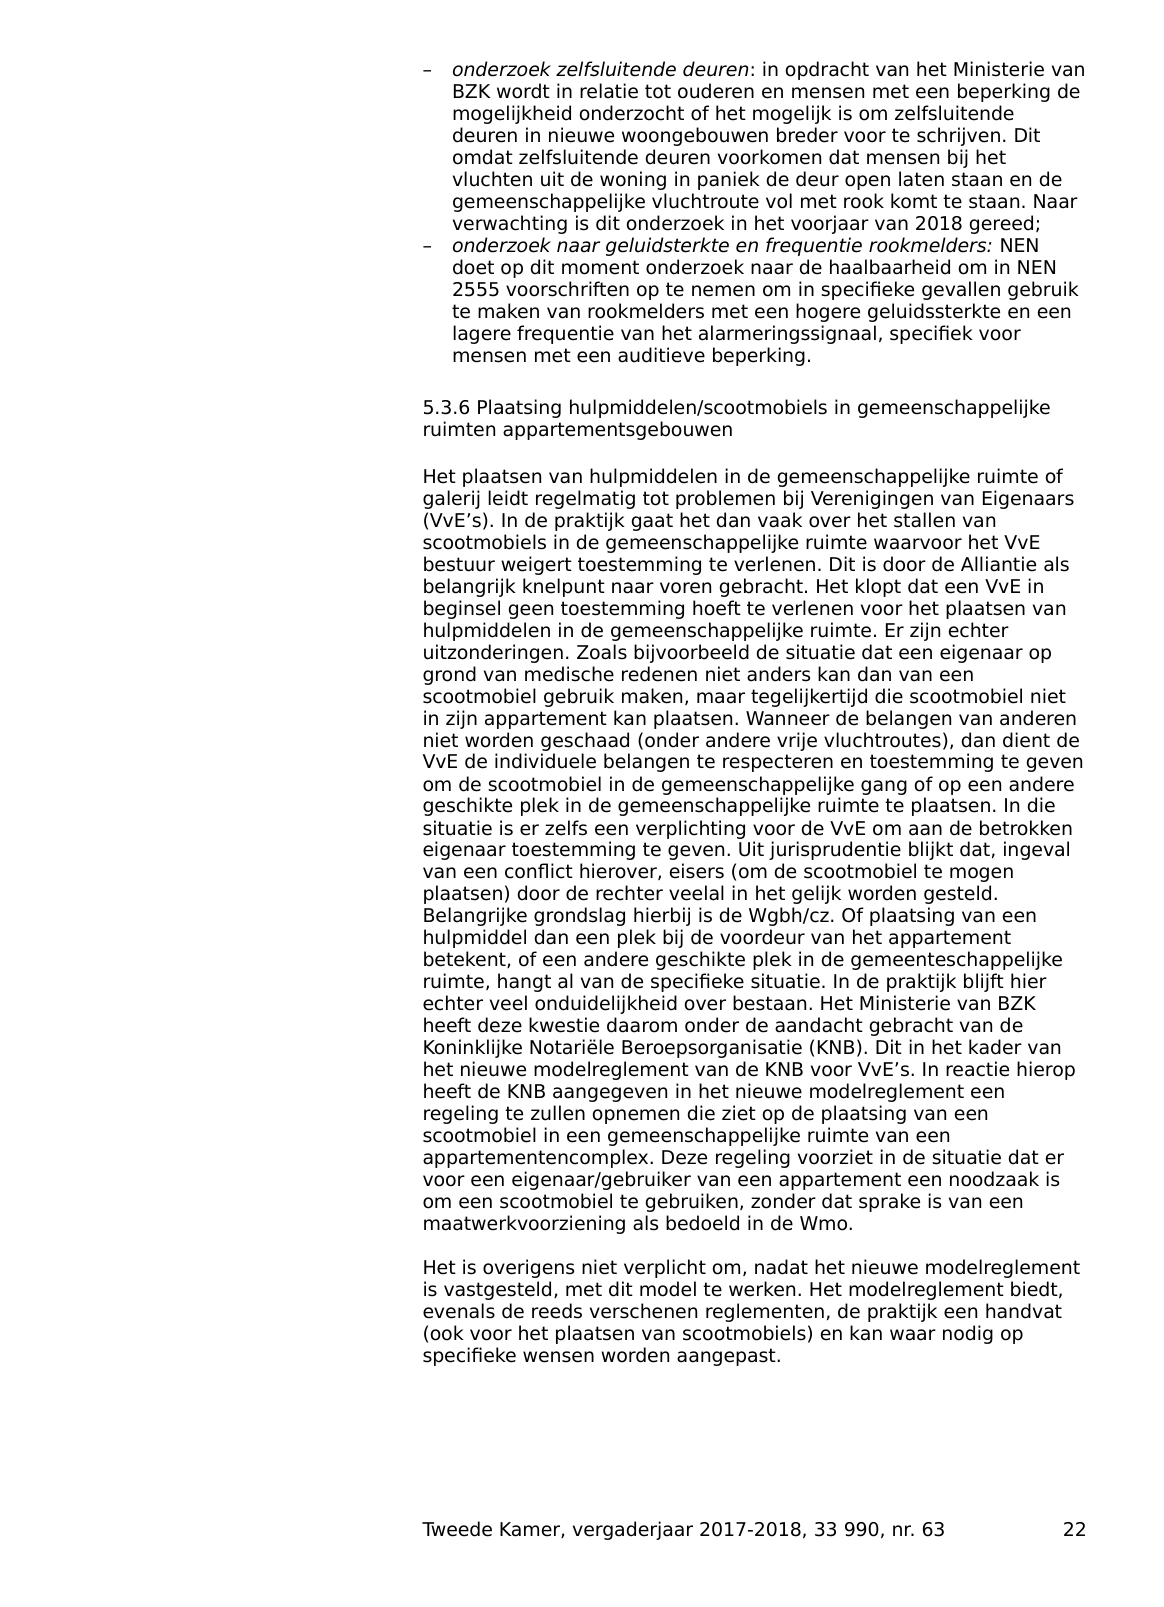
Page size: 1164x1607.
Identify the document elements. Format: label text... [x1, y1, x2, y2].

text Het is overigens niet verplicht om, nadat het nieuwe modelreglement is vastgesteld, met dit model te werken. Het modelreglement biedt, evenals de reeds verschenen reglementen, de praktijk een handvat (ook voor het plaatsen van scootmobiels) en kan waar nodig op specifieke wensen worden aangepast. [422, 1257, 1087, 1367]
text – onderzoek naar geluidsterkte en frequentie rookmelders: NEN doet op dit moment onderzoek naar de haalbaarheid om in NEN 2555 voorschriften op te nemen om in specifieke gevallen gebruik te maken van rookmelders met een hogere geluidssterkte en een lagere frequentie van het alarmeringssignaal, specifiek voor mensen met een auditieve beperking. [422, 235, 1087, 367]
subtitle 5.3.6 Plaatsing hulpmiddelen/scootmobiels in gemeenschappelijke ruimten appartementsgebouwen [422, 397, 1087, 441]
text Het plaatsen van hulpmiddelen in de gemeenschappelijke ruimte of galerij leidt regelmatig tot problemen bij Verenigingen van Eigenaars (VvE’s). In de praktijk gaat het dan vaak over het stallen van scootmobiels in de gemeenschappelijke ruimte waarvoor het VvE bestuur weigert toestemming te verlenen. Dit is door de Alliantie als belangrijk knelpunt naar voren gebracht. Het klopt dat een VvE in beginsel geen toestemming hoeft te verlenen voor het plaatsen van hulpmiddelen in de gemeenschappelijke ruimte. Er zijn echter uitzonderingen. Zoals bijvoorbeeld de situatie dat een eigenaar op grond van medische redenen niet anders kan dan van een scootmobiel gebruik maken, maar tegelijkertijd die scootmobiel niet in zijn appartement kan plaatsen. Wanneer de belangen van anderen niet worden geschaad (onder andere vrije vluchtroutes), dan dient de VvE de individuele belangen te respecteren en toestemming te geven om de scootmobiel in de gemeenschappelijke gang of op een andere geschikte plek in de gemeenschappelijke ruimte te plaatsen. In die situatie is er zelfs een verplichting voor de VvE om aan de betrokken eigenaar toestemming te geven. Uit jurisprudentie blijkt dat, ingeval van een conflict hierover, eisers (om de scootmobiel te mogen plaatsen) door de rechter veelal in het gelijk worden gesteld. Belangrijke grondslag hierbij is de Wgbh/cz. Of plaatsing van een hulpmiddel dan een plek bij de voordeur van het appartement betekent, of een andere geschikte plek in de gemeenteschappelijke ruimte, hangt al van de specifieke situatie. In de praktijk blijft hier echter veel onduidelijkheid over bestaan. Het Ministerie van BZK heeft deze kwestie daarom onder de aandacht gebracht van de Koninklijke Notariële Beroepsorganisatie (KNB). Dit in het kader van het nieuwe modelreglement van de KNB voor VvE’s. In reactie hierop heeft de KNB aangegeven in het nieuwe modelreglement een regeling te zullen opnemen die ziet op de plaatsing van een scootmobiel in een gemeenschappelijke ruimte van een appartementencomplex. Deze regeling voorziet in de situatie dat er voor een eigenaar/gebruiker van een appartement een noodzaak is om een scootmobiel te gebruiken, zonder dat sprake is van een maatwerkvoorziening als bedoeld in de Wmo. [422, 466, 1087, 1235]
text – onderzoek zelfsluitende deuren: in opdracht van het Ministerie van BZK wordt in relatie tot ouderen en mensen met een beperking de mogelijkheid onderzocht of het mogelijk is om zelfsluitende deuren in nieuwe woongebouwen breder voor te schrijven. Dit omdat zelfsluitende deuren voorkomen dat mensen bij het vluchten uit de woning in paniek de deur open laten staan en de gemeenschappelijke vluchtroute vol met rook komt te staan. Naar verwachting is dit onderzoek in het voorjaar van 2018 gereed; [422, 59, 1087, 235]
